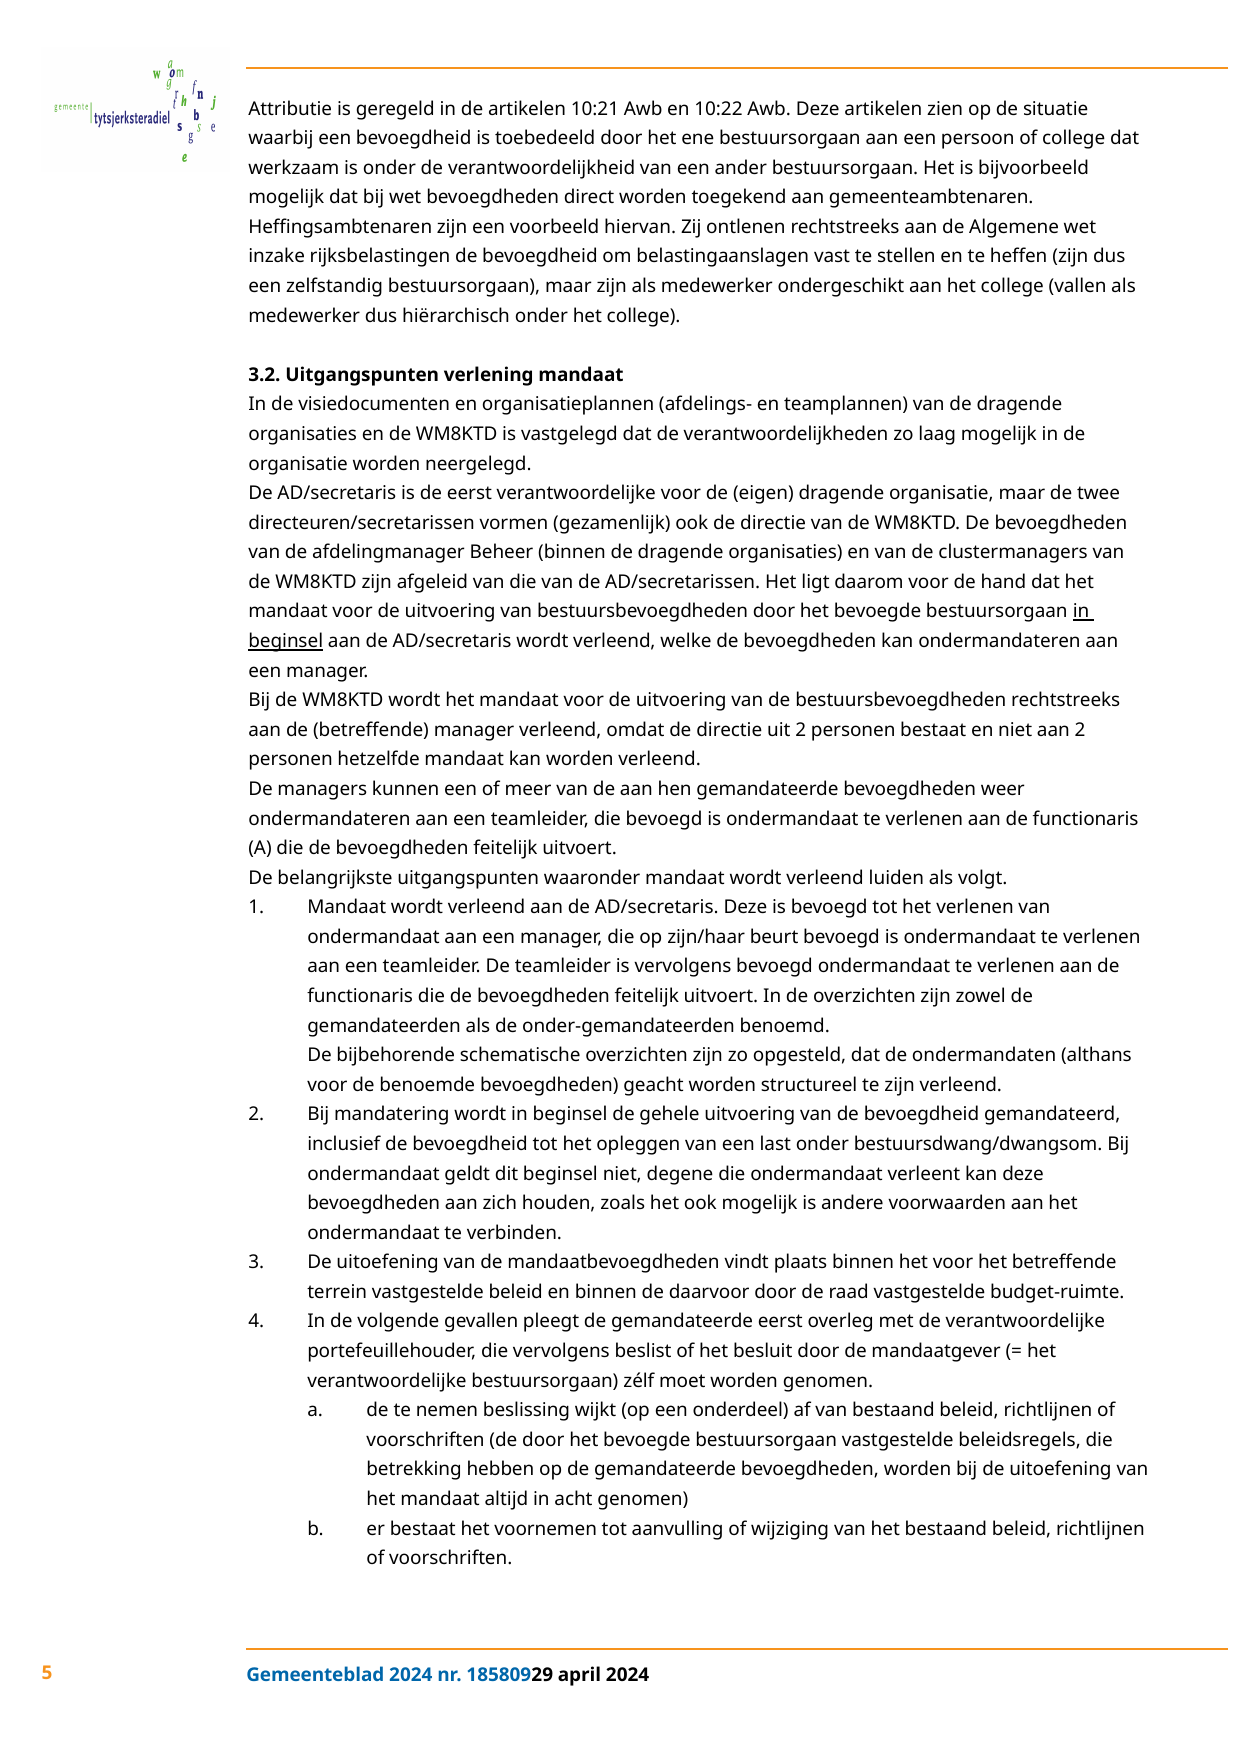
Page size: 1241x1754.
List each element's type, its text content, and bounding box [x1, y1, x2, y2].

list De bijbehorende schematische overzichten zijn zo opgesteld, dat de ondermandaten (althans voor de benoemde bevoegdheden) geacht worden structureel te zijn verleend. [248, 1041, 1152, 1097]
list Bij mandatering wordt in beginsel de gehele uitvoering van de bevoegdheid gemandateerd, inclusief de bevoegdheid tot het opleggen van een last onder bestuursdwang/dwangsom. Bij ondermandaat geldt dit beginsel niet, degene die ondermandaat verleent kan deze bevoegdheden aan zich houden, zoals het ook mogelijk is andere voorwaarden aan het ondermandaat te verbinden. [248, 1101, 1152, 1245]
text Bij de WM8KTD wordt het mandaat voor de uitvoering van de bestuursbevoegdheden rechtstreeks aan de (betreffende) manager verleend, omdat de directie uit 2 personen bestaat en niet aan 2 personen hetzelfde mandaat kan worden verleend. [248, 686, 1152, 771]
list De uitoefening van de mandaatbevoegdheden vindt plaats binnen het voor het betreffende terrein vastgestelde beleid en binnen de daarvoor door de raad vastgestelde budget-ruimte. [248, 1248, 1152, 1304]
text De AD/secretaris is de eerst verantwoordelijke voor de (eigen) dragende organisatie, maar de twee directeuren/secretarissen vormen (gezamenlijk) ook de directie van de WM8KTD. De bevoegdheden van de afdelingmanager Beheer (binnen de dragende organisaties) en van de clustermanagers van de WM8KTD zijn afgeleid van die van de AD/secretarissen. Het ligt daarom voor de hand dat het mandaat voor de uitvoering van bestuursbevoegdheden door het bevoegde bestuursorgaan in beginsel aan de AD/secretaris wordt verleend, welke de bevoegdheden kan ondermandateren aan een manager. [248, 479, 1152, 683]
text De belangrijkste uitgangspunten waaronder mandaat wordt verleend luiden als volgt. [248, 864, 1152, 890]
text De managers kunnen een of meer van de aan hen gemandateerde bevoegdheden weer ondermandateren aan een teamleider, die bevoegd is ondermandaat te verlenen aan de functionaris (A) die de bevoegdheden feitelijk uitvoert. [248, 775, 1152, 860]
list er bestaat het voornemen tot aanvulling of wijziging van het bestaand beleid, richtlijnen of voorschriften. [307, 1515, 1152, 1570]
text 3.2. Uitgangspunten verlening mandaat [248, 361, 1152, 387]
picture [41, 47, 231, 172]
list de te nemen beslissing wijkt (op een onderdeel) af van bestaand beleid, richtlijnen of voorschriften (de door het bevoegde bestuursorgaan vastgestelde beleidsregels, die betrekking hebben op de gemandateerde bevoegdheden, worden bij de uitoefening van het mandaat altijd in acht genomen) [307, 1396, 1152, 1511]
list Mandaat wordt verleend aan de AD/secretaris. Deze is bevoegd tot het verlenen van ondermandaat aan een manager, die op zijn/haar beurt bevoegd is ondermandaat te verlenen aan een teamleider. De teamleider is vervolgens bevoegd ondermandaat te verlenen aan de functionaris die de bevoegdheden feitelijk uitvoert. In de overzichten zijn zowel de gemandateerden als de onder-gemandateerden benoemd. [248, 893, 1152, 1038]
text Attributie is geregeld in de artikelen 10:21 Awb en 10:22 Awb. Deze artikelen zien op de situatie waarbij een bevoegdheid is toebedeeld door het ene bestuursorgaan aan een persoon of college dat werkzaam is onder de verantwoordelijkheid van een ander bestuursorgaan. Het is bijvoorbeeld mogelijk dat bij wet bevoegdheden direct worden toegekend aan gemeenteambtenaren. Heffingsambtenaren zijn een voorbeeld hiervan. Zij ontlenen rechtstreeks aan de Algemene wet inzake rijksbelastingen de bevoegdheid om belastingaanslagen vast te stellen en te heffen (zijn dus een zelfstandig bestuursorgaan), maar zijn als medewerker ondergeschikt aan het college (vallen als medewerker dus hiërarchisch onder het college). [248, 95, 1152, 328]
list In de volgende gevallen pleegt de gemandateerde eerst overleg met de verantwoordelijke portefeuillehouder, die vervolgens beslist of het besluit door de mandaatgever (= het verantwoordelijke bestuursorgaan) zélf moet worden genomen. [248, 1308, 1152, 1393]
text In de visiedocumenten en organisatieplannen (afdelings- en teamplannen) van de dragende organisaties en de WM8KTD is vastgelegd dat de verantwoordelijkheden zo laag mogelijk in de organisatie worden neergelegd. [248, 391, 1152, 476]
